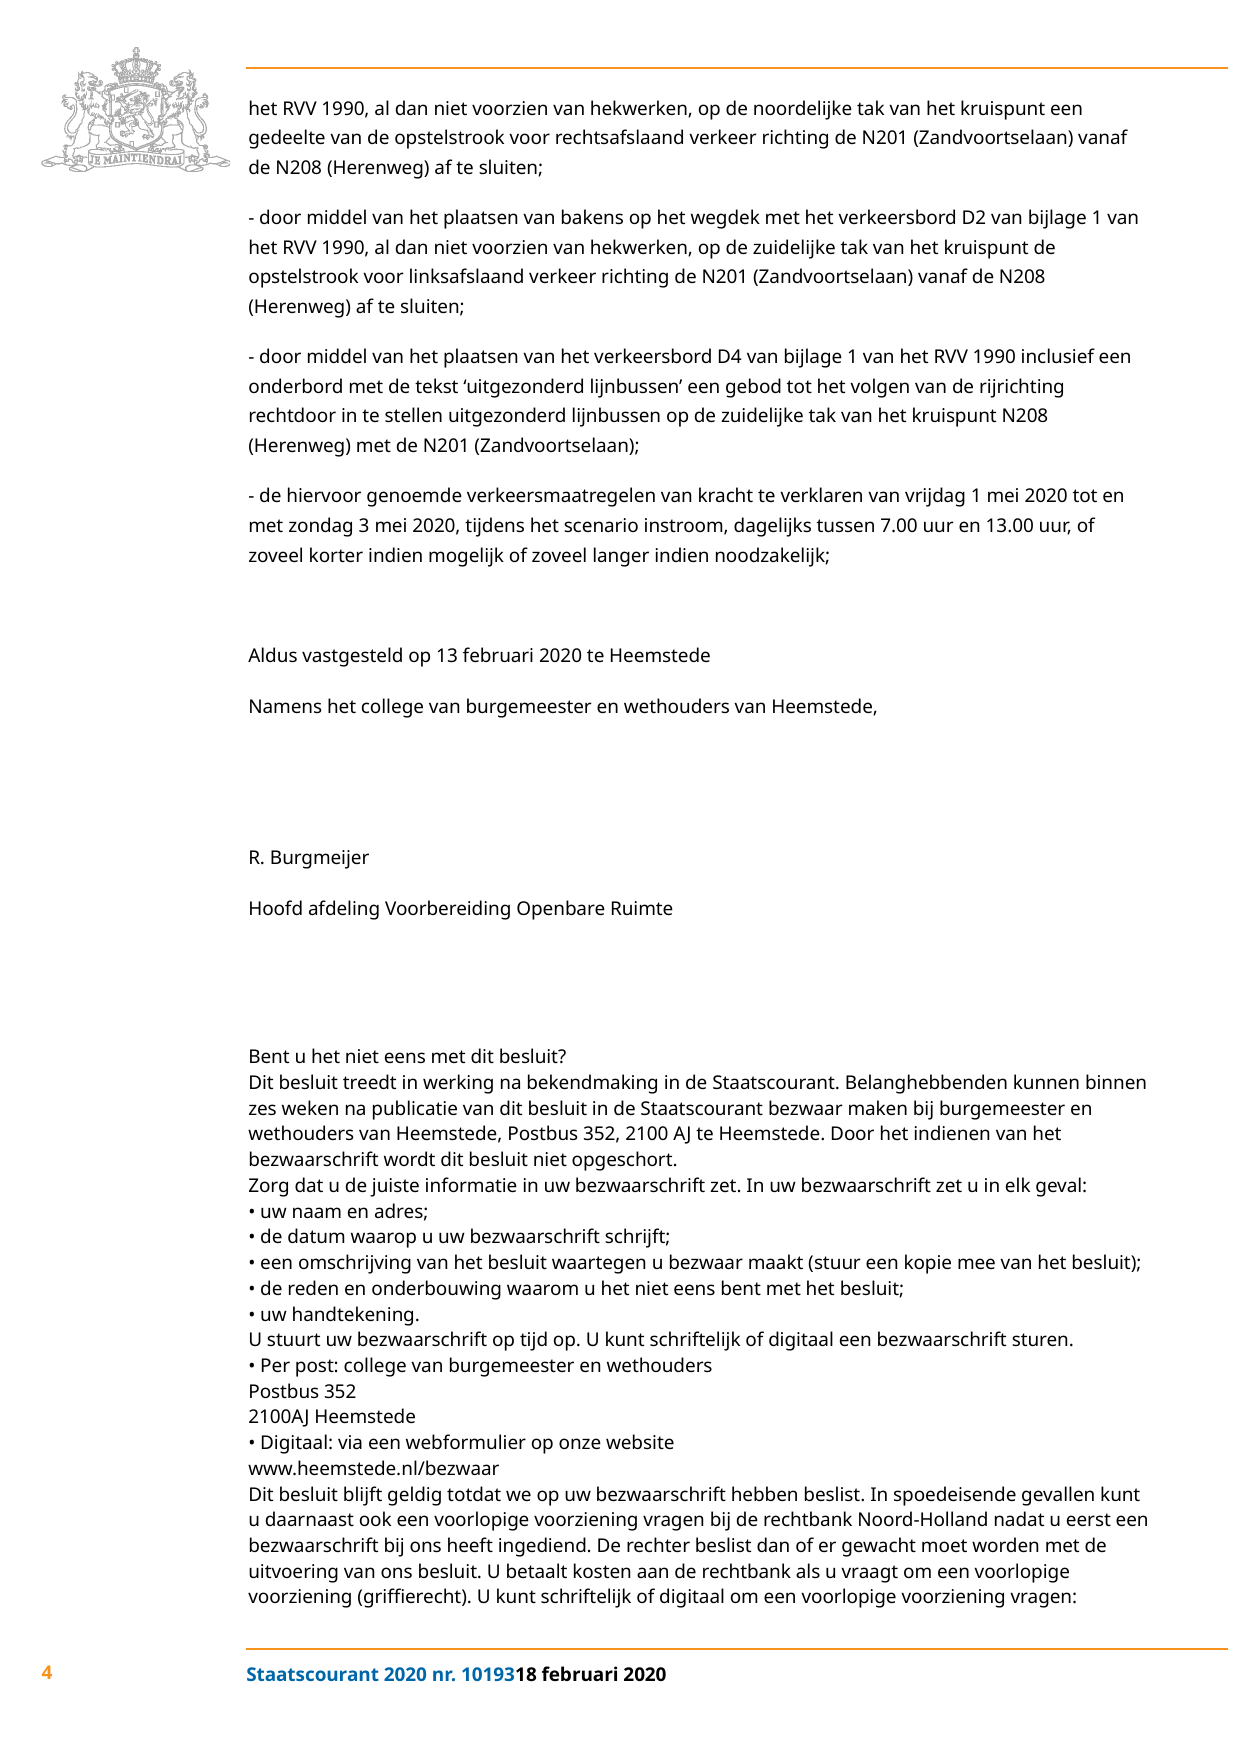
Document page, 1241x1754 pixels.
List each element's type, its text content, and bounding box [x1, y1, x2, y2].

text Namens het college van burgemeester en wethouders van Heemstede, [248, 693, 1152, 719]
text - door middel van het plaatsen van het verkeersbord D4 van bijlage 1 van het RVV 1990 inclusief een onderbord met de tekst ‘uitgezonderd lijnbussen’ een gebod tot het volgen van de rijrichting rechtdoor in te stellen uitgezonderd lijnbussen op de zuidelijke tak van het kruispunt N208 (Herenweg) met de N201 (Zandvoortselaan); [248, 343, 1152, 458]
text Hoofd afdeling Voorbereiding Openbare Ruimte [248, 895, 1152, 921]
text • Digitaal: via een webformulier op onze website [248, 1429, 1152, 1455]
text • Per post: college van burgemeester en wethouders [248, 1352, 1152, 1378]
text - de hiervoor genoemde verkeersmaatregelen van kracht te verklaren van vrijdag 1 mei 2020 tot en met zondag 3 mei 2020, tijdens het scenario instroom, dagelijks tussen 7.00 uur en 13.00 uur, of zoveel korter indien mogelijk of zoveel langer indien noodzakelijk; [248, 483, 1152, 568]
text R. Burgmeijer [248, 844, 1152, 870]
text • de datum waarop u uw bezwaarschrift schrijft; [248, 1223, 1152, 1249]
text 2100AJ Heemstede [248, 1404, 1152, 1429]
text Postbus 352 [248, 1378, 1152, 1404]
text Zorg dat u de juiste informatie in uw bezwaarschrift zet. In uw bezwaarschrift zet u in elk geval: [248, 1172, 1152, 1198]
text U stuurt uw bezwaarschrift op tijd op. U kunt schriftelijk of digitaal een bezwaarschrift sturen. [248, 1326, 1152, 1352]
text - door middel van het plaatsen van bakens op het wegdek met het verkeersbord D2 van bijlage 1 van het RVV 1990, al dan niet voorzien van hekwerken, op de zuidelijke tak van het kruispunt de opstelstrook voor linksafslaand verkeer richting de N201 (Zandvoortselaan) vanaf de N208 (Herenweg) af te sluiten; [248, 204, 1152, 319]
picture [41, 47, 231, 172]
text • de reden en onderbouwing waarom u het niet eens bent met het besluit; [248, 1275, 1152, 1301]
text • een omschrijving van het besluit waartegen u bezwaar maakt (stuur een kopie mee van het besluit); [248, 1249, 1152, 1275]
text Bent u het niet eens met dit besluit? [248, 1043, 1152, 1069]
text • uw naam en adres; [248, 1198, 1152, 1223]
text Dit besluit treedt in werking na bekendmaking in de Staatscourant. Belanghebbenden kunnen binnen zes weken na publicatie van dit besluit in de Staatscourant bezwaar maken bij burgemeester en wethouders van Heemstede, Postbus 352, 2100 AJ te Heemstede. Door het indienen van het bezwaarschrift wordt dit besluit niet opgeschort. [248, 1069, 1152, 1172]
text www.heemstede.nl/bezwaar [248, 1455, 1152, 1481]
text het RVV 1990, al dan niet voorzien van hekwerken, op de noordelijke tak van het kruispunt een gedeelte van de opstelstrook voor rechtsafslaand verkeer richting de N201 (Zandvoortselaan) vanaf de N208 (Herenweg) af te sluiten; [248, 95, 1152, 180]
text Dit besluit blijft geldig totdat we op uw bezwaarschrift hebben beslist. In spoedeisende gevallen kunt u daarnaast ook een voorlopige voorziening vragen bij de rechtbank Noord-Holland nadat u eerst een bezwaarschrift bij ons heeft ingediend. De rechter beslist dan of er gewacht moet worden met de uitvoering van ons besluit. U betaalt kosten aan de rechtbank als u vraagt om een voorlopige voorziening (griffierecht). U kunt schriftelijk of digitaal om een voorlopige voorziening vragen: [248, 1481, 1152, 1609]
text Aldus vastgesteld op 13 februari 2020 te Heemstede [248, 643, 1152, 668]
text • uw handtekening. [248, 1301, 1152, 1326]
